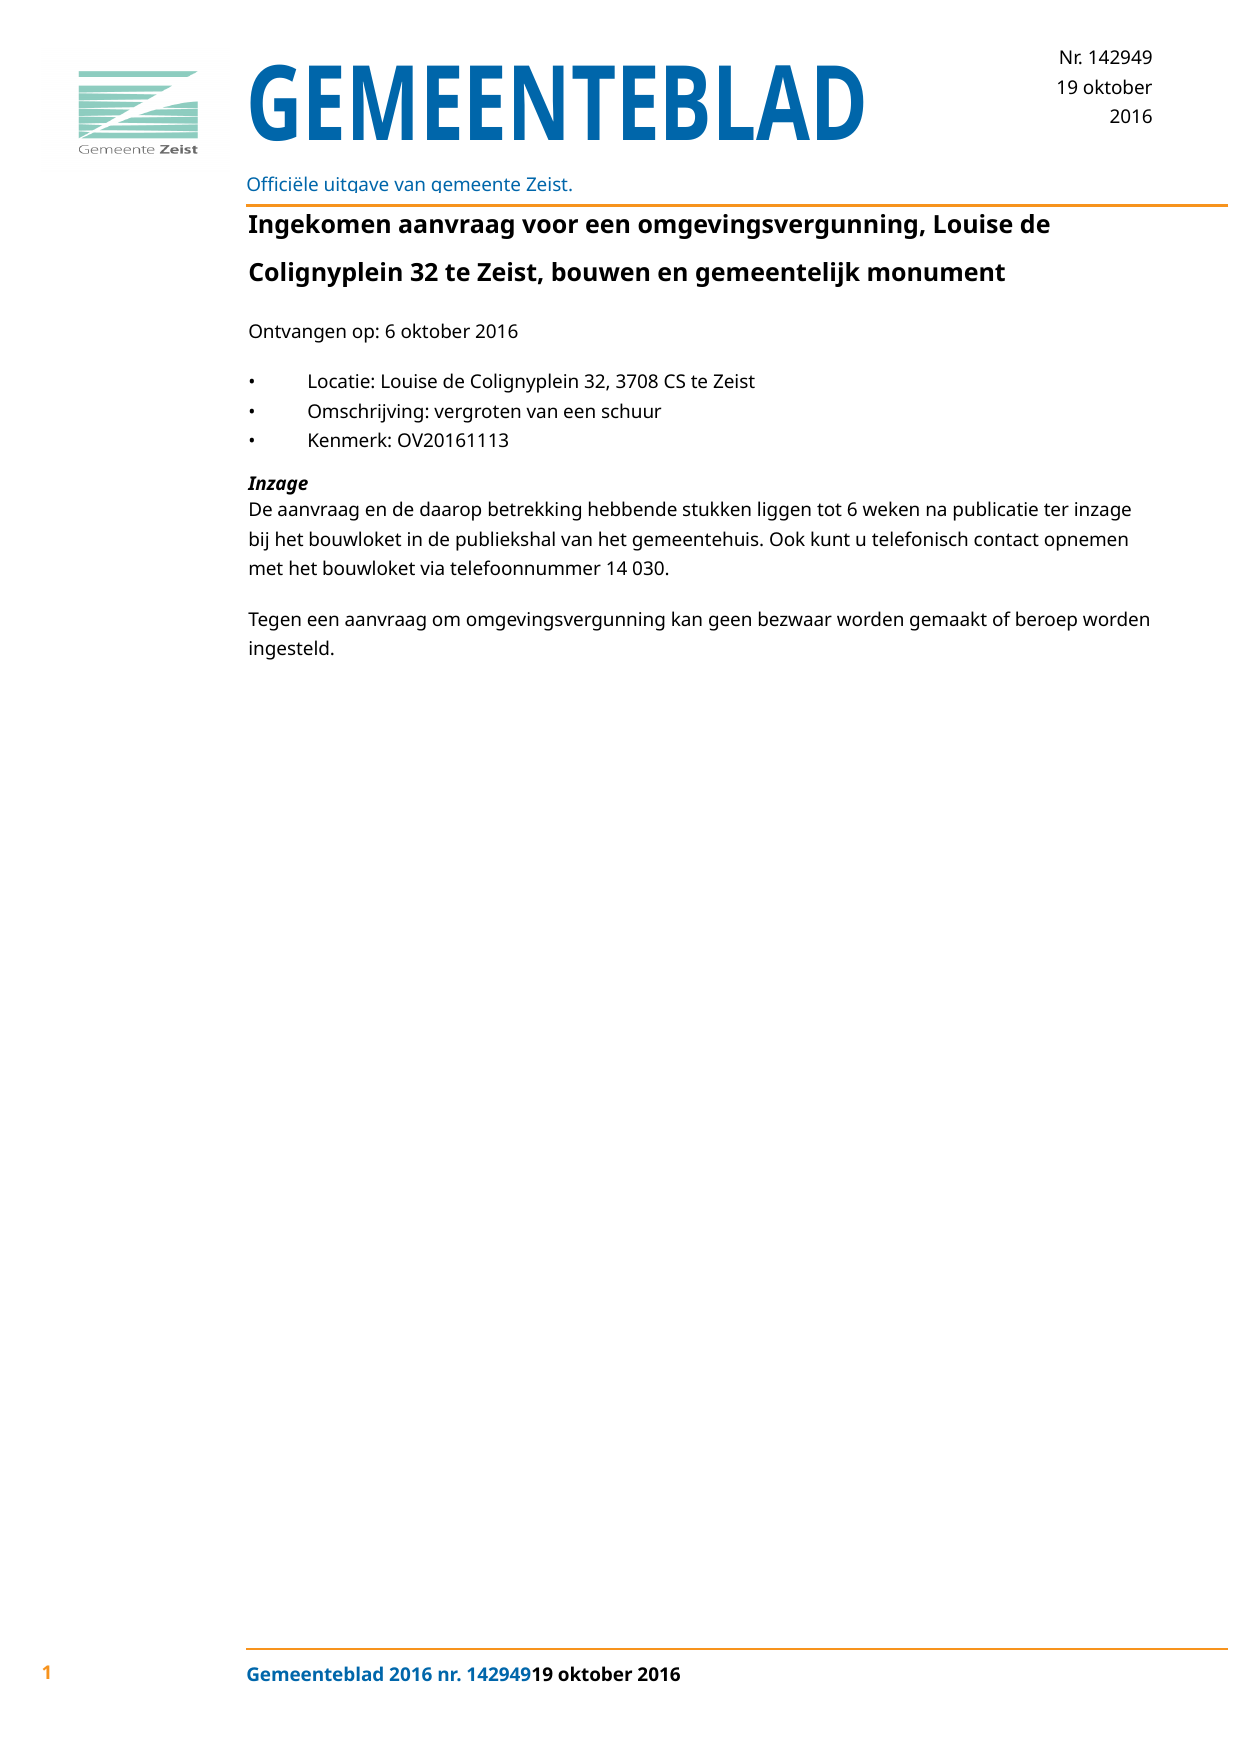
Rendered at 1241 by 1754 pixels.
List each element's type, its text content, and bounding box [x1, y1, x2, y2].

list Omschrijving: vergroten van een schuur [248, 398, 1152, 424]
picture [41, 47, 231, 172]
list Locatie: Louise de Colignyplein 32, 3708 CS te Zeist [248, 368, 1152, 394]
text Ontvangen op: 6 oktober 2016 [248, 318, 1152, 344]
text Inzage [248, 471, 1152, 496]
text Ingekomen aanvraag voor een omgevingsvergunning, Louise de Colignyplein 32 te Zeist, bouwen en gemeentelijk monument [248, 207, 1152, 288]
text Tegen een aanvraag om omgevingsvergunning kan geen bezwaar worden gemaakt of beroep worden ingesteld. [248, 606, 1152, 661]
text De aanvraag en de daarop betrekking hebbende stukken liggen tot 6 weken na publicatie ter inzage bij het bouwloket in de publiekshal van het gemeentehuis. Ook kunt u telefonisch contact opnemen met het bouwloket via telefoonnummer 14 030. [248, 496, 1152, 581]
list Kenmerk: OV20161113 [248, 427, 1152, 453]
